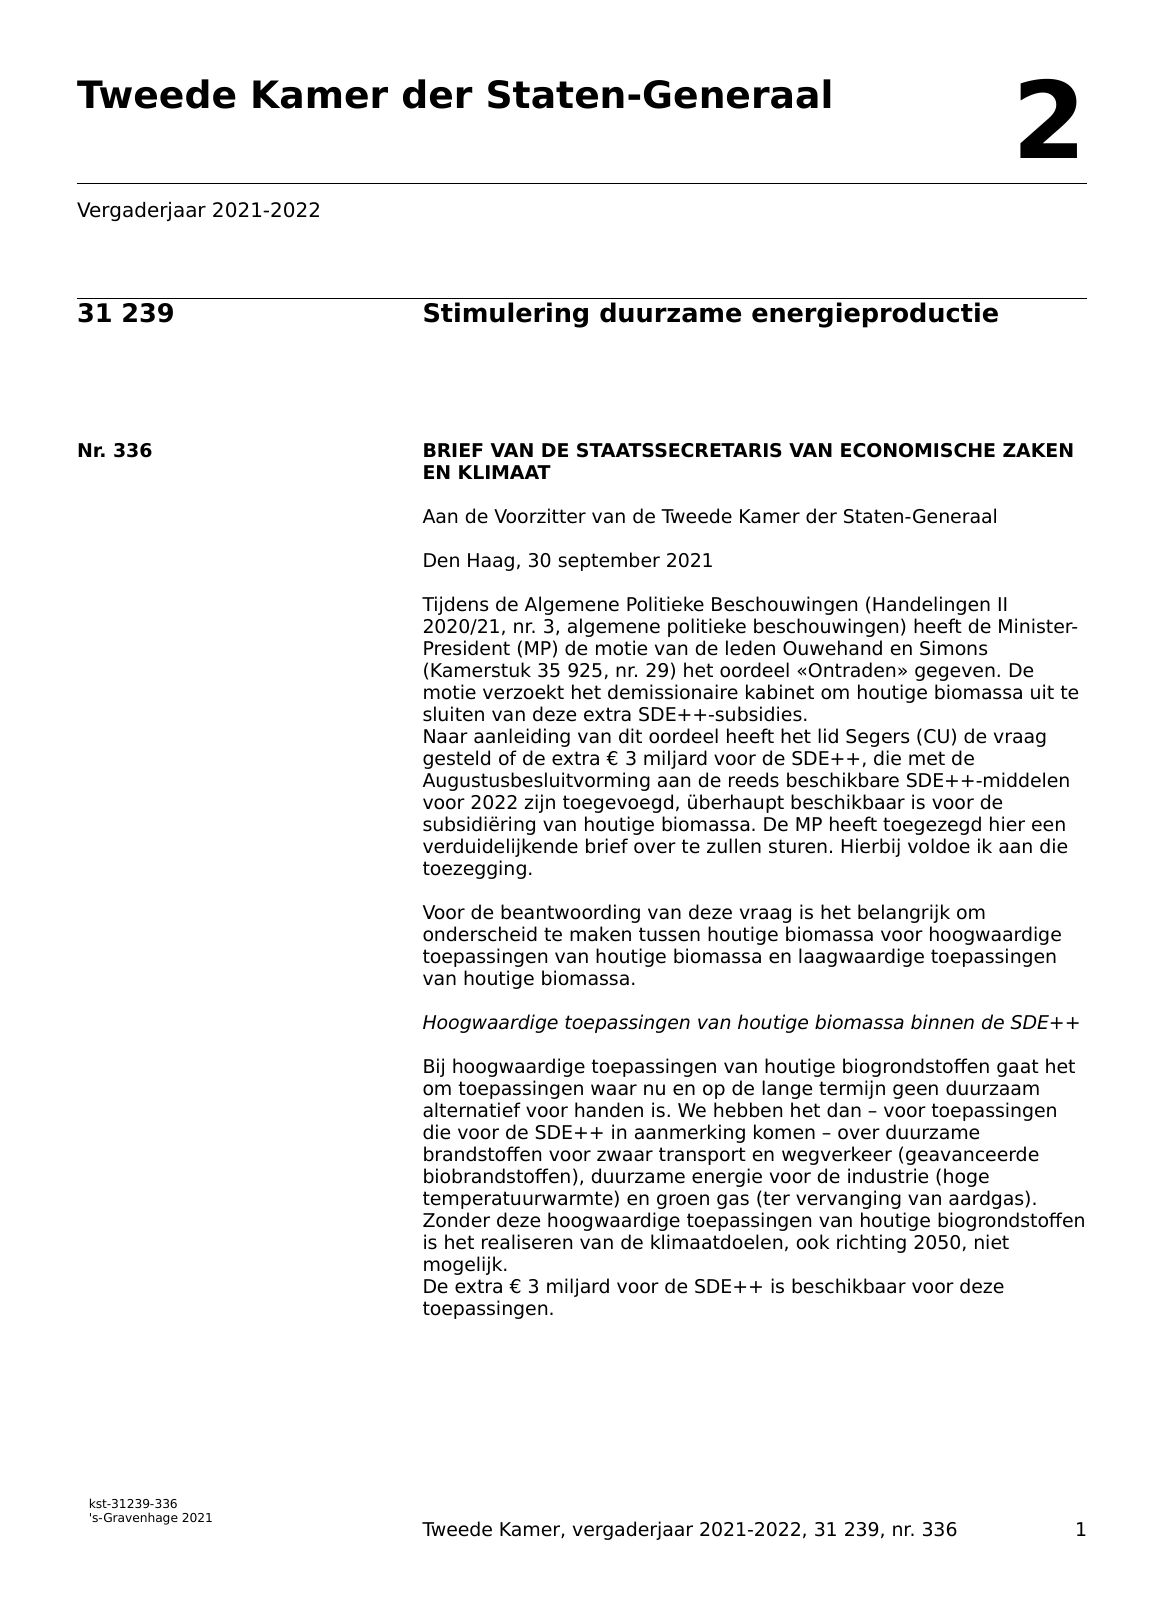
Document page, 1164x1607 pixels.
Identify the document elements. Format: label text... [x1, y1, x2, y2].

text Bij hoogwaardige toepassingen van houtige biogrondstoffen gaat het om toepassingen waar nu en op de lange termijn geen duurzaam alternatief voor handen is. We hebben het dan – voor toepassingen die voor de SDE++ in aanmerking komen – over duurzame brandstoffen voor zwaar transport en wegverkeer (geavanceerde biobrandstoffen), duurzame energie voor de industrie (hoge temperatuurwarmte) en groen gas (ter vervanging van aardgas). [422, 1056, 1087, 1210]
subtitle Hoogwaardige toepassingen van houtige biomassa binnen de SDE++ [422, 1012, 1087, 1034]
table_cell Vergaderjaar 2021-2022 [77, 184, 1087, 298]
text kst-31239-336 [88, 1497, 323, 1511]
text Voor de beantwoording van deze vraag is het belangrijk om onderscheid te maken tussen houtige biomassa voor hoogwaardige toepassingen van houtige biomassa en laagwaardige toepassingen van houtige biomassa. [422, 902, 1087, 990]
table_header Tweede Kamer der Staten-Generaal [77, 59, 886, 183]
text Den Haag, 30 september 2021 [422, 550, 1087, 572]
text Tijdens de Algemene Politieke Beschouwingen (Handelingen II 2020/21, nr. 3, algemene politieke beschouwingen) heeft de Minister-President (MP) de motie van de leden Ouwehand en Simons (Kamerstuk 35 925, nr. 29) het oordeel «Ontraden» gegeven. De motie verzoekt het demissionaire kabinet om houtige biomassa uit te sluiten van deze extra SDE++-subsidies. [422, 594, 1087, 726]
subtitle Nr. 336 BRIEF VAN DE STAATSSECRETARIS VAN ECONOMISCHE ZAKEN EN KLIMAAT [77, 440, 1087, 484]
text Zonder deze hoogwaardige toepassingen van houtige biogrondstoffen is het realiseren van de klimaatdoelen, ook richting 2050, niet mogelijk. [422, 1210, 1087, 1276]
table_header 2 [886, 59, 1087, 183]
text De extra € 3 miljard voor de SDE++ is beschikbaar voor deze toepassingen. [422, 1276, 1087, 1320]
text Naar aanleiding van dit oordeel heeft het lid Segers (CU) de vraag gesteld of de extra € 3 miljard voor de SDE++, die met de Augustusbesluitvorming aan de reeds beschikbare SDE++-middelen voor 2022 zijn toegevoegd, überhaupt beschikbaar is voor de subsidiëring van houtige biomassa. De MP heeft toegezegd hier een verduidelijkende brief over te zullen sturen. Hierbij voldoe ik aan die toezegging. [422, 726, 1087, 880]
text 's-Gravenhage 2021 [88, 1511, 323, 1525]
subtitle 31 239 Stimulering duurzame energieproductie [77, 299, 1087, 329]
text Aan de Voorzitter van de Tweede Kamer der Staten-Generaal [422, 506, 1087, 528]
